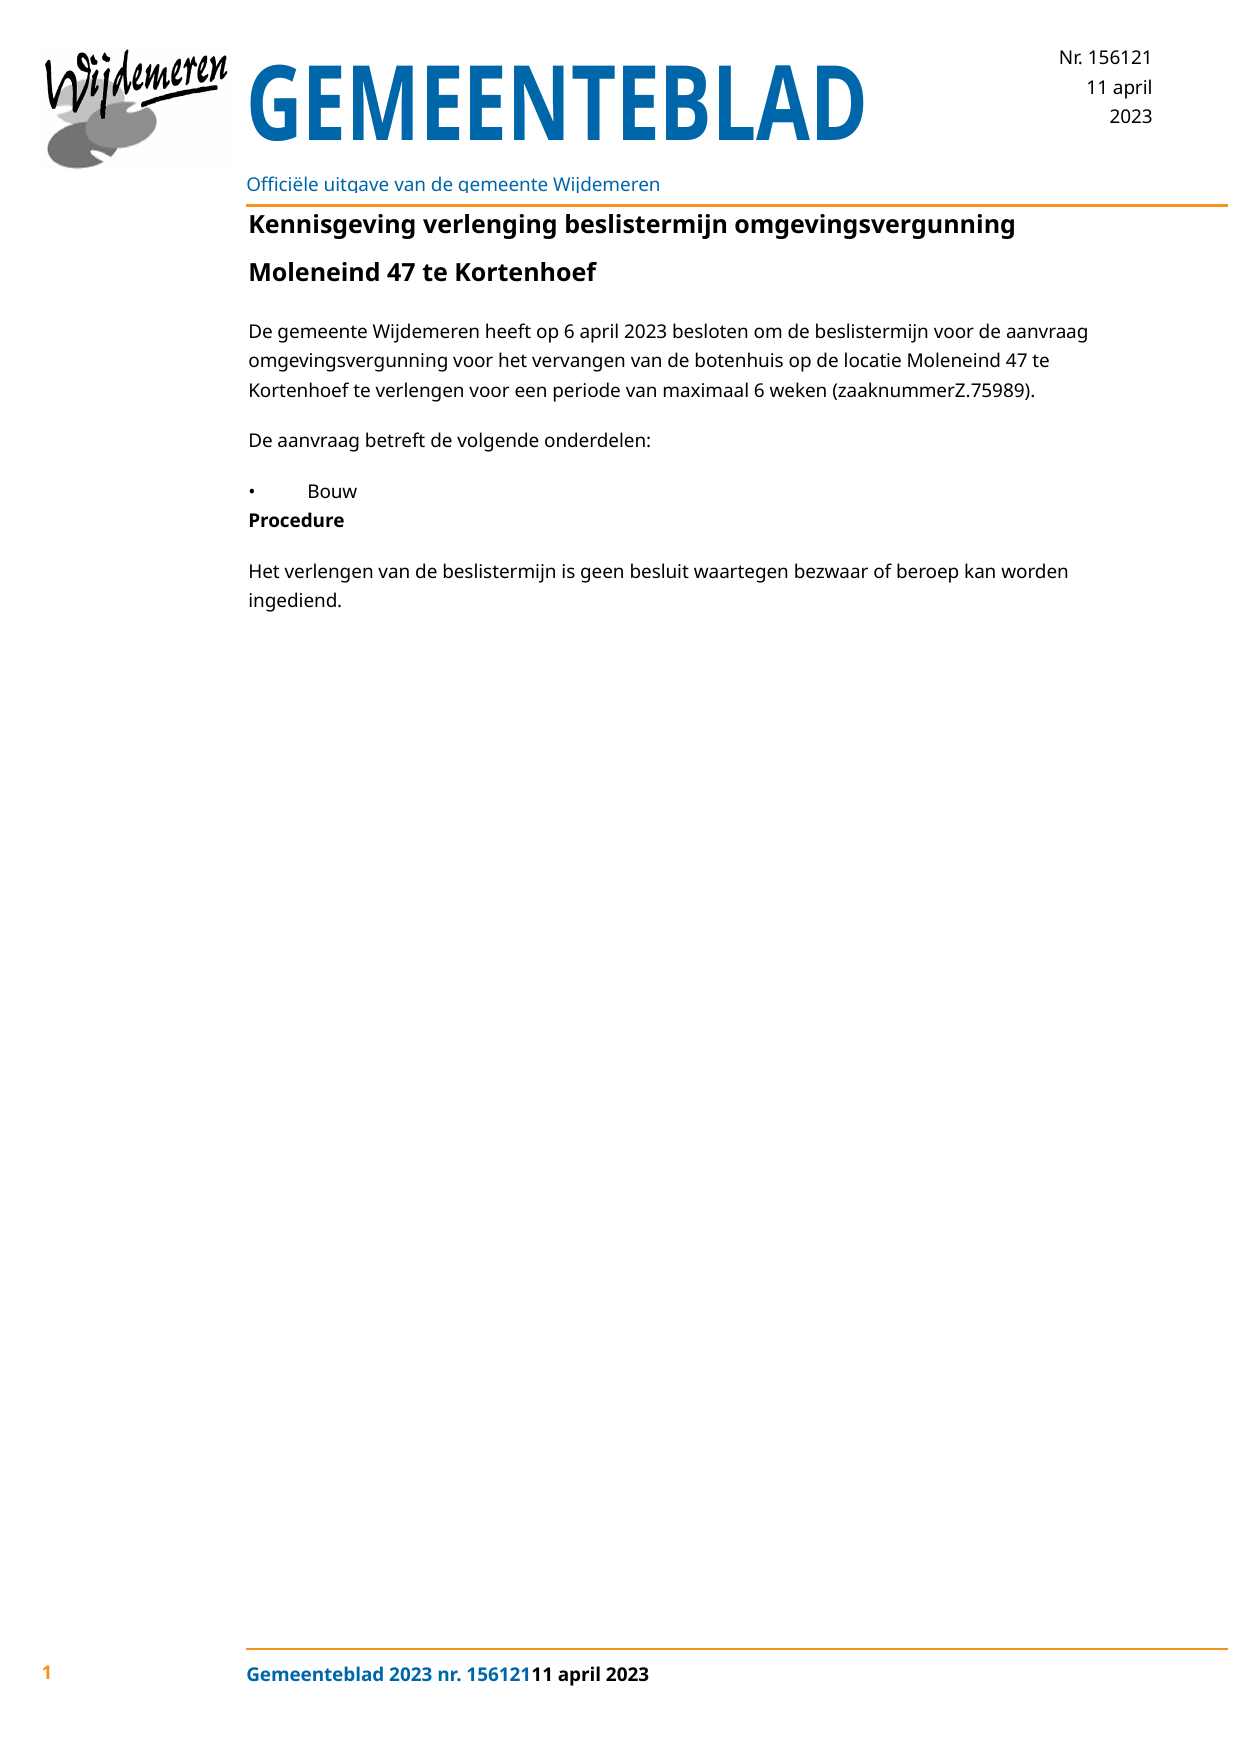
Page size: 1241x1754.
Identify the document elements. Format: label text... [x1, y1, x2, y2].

text Procedure [248, 507, 1152, 533]
list Bouw [248, 478, 1152, 504]
text De gemeente Wijdemeren heeft op 6 april 2023 besloten om de beslistermijn voor de aanvraag omgevingsvergunning voor het vervangen van de botenhuis op de locatie Moleneind 47 te Kortenhoef te verlengen voor een periode van maximaal 6 weken (zaaknummerZ.75989). [248, 318, 1152, 403]
text De aanvraag betreft de volgende onderdelen: [248, 427, 1152, 453]
text Kennisgeving verlenging beslistermijn omgevingsvergunning Moleneind 47 te Kortenhoef [248, 207, 1152, 288]
picture [41, 47, 231, 172]
text Het verlengen van de beslistermijn is geen besluit waartegen bezwaar of beroep kan worden ingediend. [248, 558, 1152, 613]
